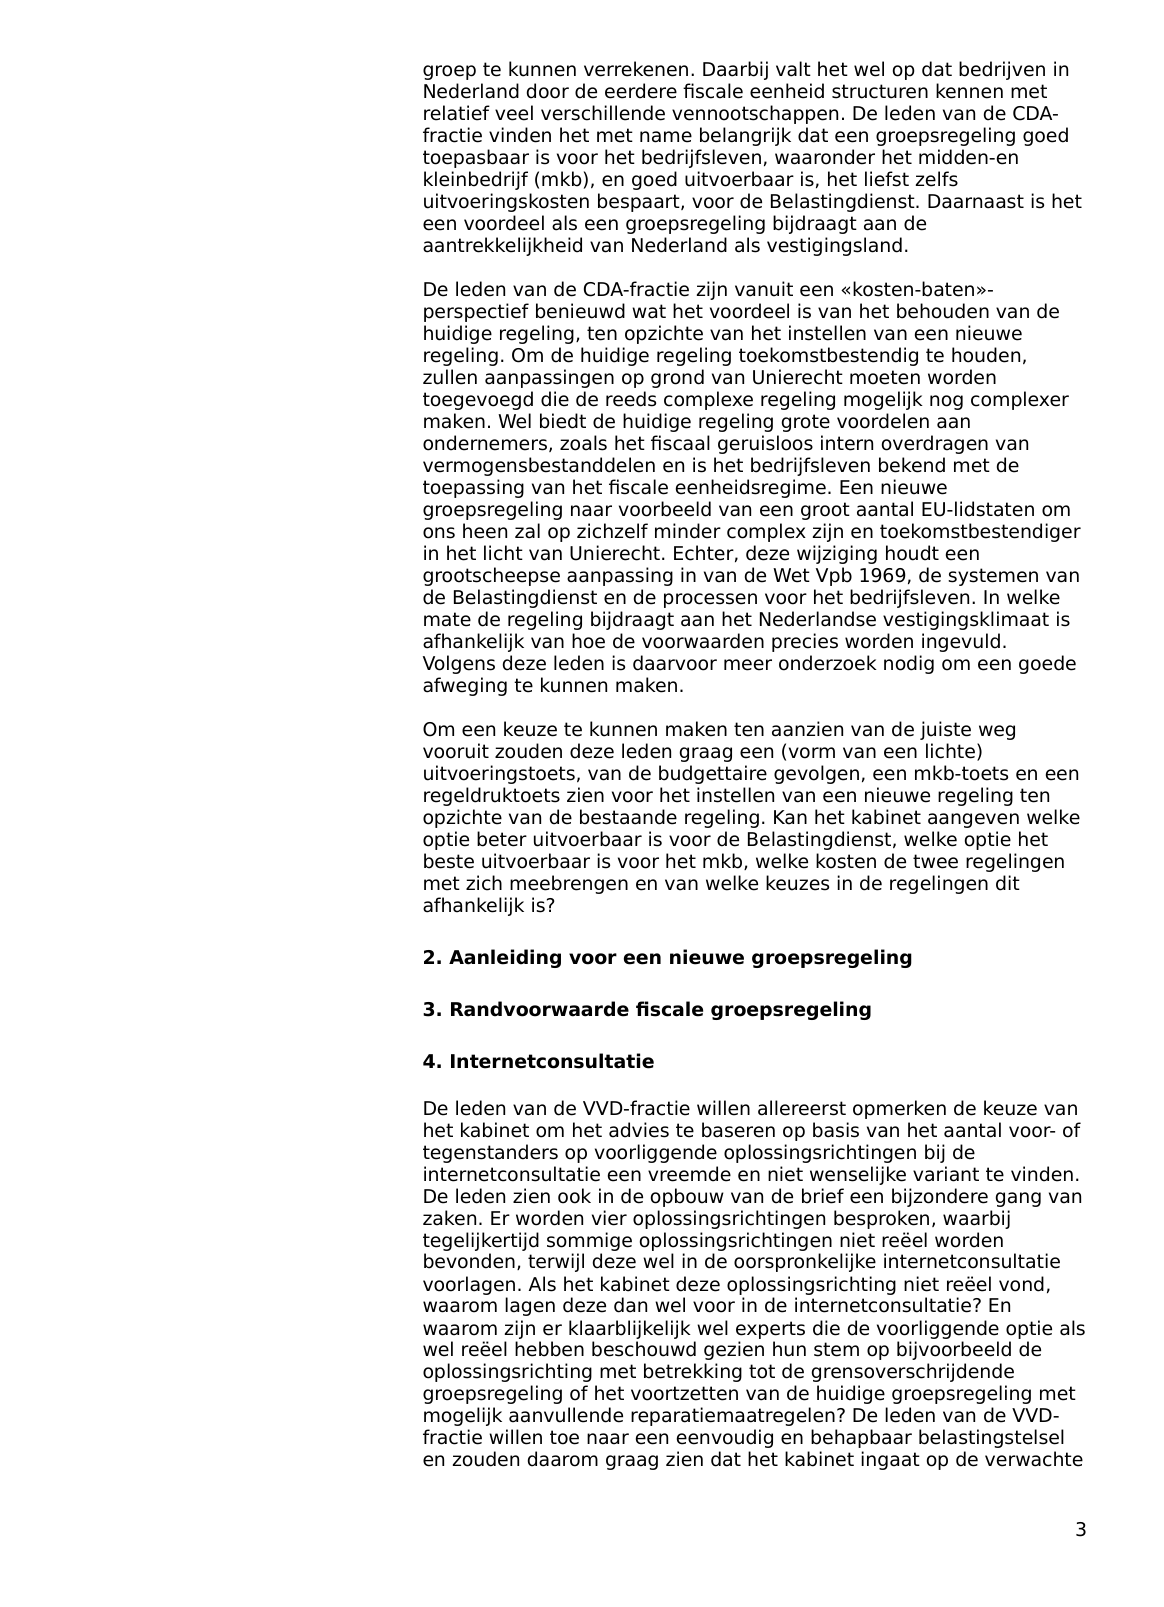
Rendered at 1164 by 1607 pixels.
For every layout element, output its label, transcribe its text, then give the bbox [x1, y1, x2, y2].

text De leden van de CDA-fractie zijn vanuit een «kosten-baten»-perspectief benieuwd wat het voordeel is van het behouden van de huidige regeling, ten opzichte van het instellen van een nieuwe regeling. Om de huidige regeling toekomstbestendig te houden, zullen aanpassingen op grond van Unierecht moeten worden toegevoegd die de reeds complexe regeling mogelijk nog complexer maken. Wel biedt de huidige regeling grote voordelen aan ondernemers, zoals het fiscaal geruisloos intern overdragen van vermogensbestanddelen en is het bedrijfsleven bekend met de toepassing van het fiscale eenheidsregime. Een nieuwe groepsregeling naar voorbeeld van een groot aantal EU-lidstaten om ons heen zal op zichzelf minder complex zijn en toekomstbestendiger in het licht van Unierecht. Echter, deze wijziging houdt een grootscheepse aanpassing in van de Wet Vpb 1969, de systemen van de Belastingdienst en de processen voor het bedrijfsleven. In welke mate de regeling bijdraagt aan het Nederlandse vestigingsklimaat is afhankelijk van hoe de voorwaarden precies worden ingevuld. Volgens deze leden is daarvoor meer onderzoek nodig om een goede afweging te kunnen maken. [422, 279, 1087, 697]
subtitle 2. Aanleiding voor een nieuwe groepsregeling [422, 947, 1087, 969]
subtitle 3. Randvoorwaarde fiscale groepsregeling [422, 999, 1087, 1021]
text Om een keuze te kunnen maken ten aanzien van de juiste weg vooruit zouden deze leden graag een (vorm van een lichte) uitvoeringstoets, van de budgettaire gevolgen, een mkb-toets en een regeldruktoets zien voor het instellen van een nieuwe regeling ten opzichte van de bestaande regeling. Kan het kabinet aangeven welke optie beter uitvoerbaar is voor de Belastingdienst, welke optie het beste uitvoerbaar is voor het mkb, welke kosten de twee regelingen met zich meebrengen en van welke keuzes in de regelingen dit afhankelijk is? [422, 719, 1087, 917]
subtitle 4. Internetconsultatie [422, 1051, 1087, 1073]
text De leden van de VVD-fractie willen allereerst opmerken de keuze van het kabinet om het advies te baseren op basis van het aantal voor- of tegenstanders op voorliggende oplossingsrichtingen bij de internetconsultatie een vreemde en niet wenselijke variant te vinden. De leden zien ook in de opbouw van de brief een bijzondere gang van zaken. Er worden vier oplossingsrichtingen besproken, waarbij tegelijkertijd sommige oplossingsrichtingen niet reëel worden bevonden, terwijl deze wel in de oorspronkelijke internetconsultatie voorlagen. Als het kabinet deze oplossingsrichting niet reëel vond, waarom lagen deze dan wel voor in de internetconsultatie? En waarom zijn er klaarblijkelijk wel experts die de voorliggende optie als wel reëel hebben beschouwd gezien hun stem op bijvoorbeeld de oplossingsrichting met betrekking tot de grensoverschrijdende groepsregeling of het voortzetten van de huidige groepsregeling met mogelijk aanvullende reparatiemaatregelen? De leden van de VVD-fractie willen toe naar een eenvoudig en behapbaar belastingstelsel en zouden daarom graag zien dat het kabinet ingaat op de verwachte [422, 1098, 1087, 1471]
text groep te kunnen verrekenen. Daarbij valt het wel op dat bedrijven in Nederland door de eerdere fiscale eenheid structuren kennen met relatief veel verschillende vennootschappen. De leden van de CDA-fractie vinden het met name belangrijk dat een groepsregeling goed toepasbaar is voor het bedrijfsleven, waaronder het midden-en kleinbedrijf (mkb), en goed uitvoerbaar is, het liefst zelfs uitvoeringskosten bespaart, voor de Belastingdienst. Daarnaast is het een voordeel als een groepsregeling bijdraagt aan de aantrekkelijkheid van Nederland als vestigingsland. [422, 59, 1087, 257]
